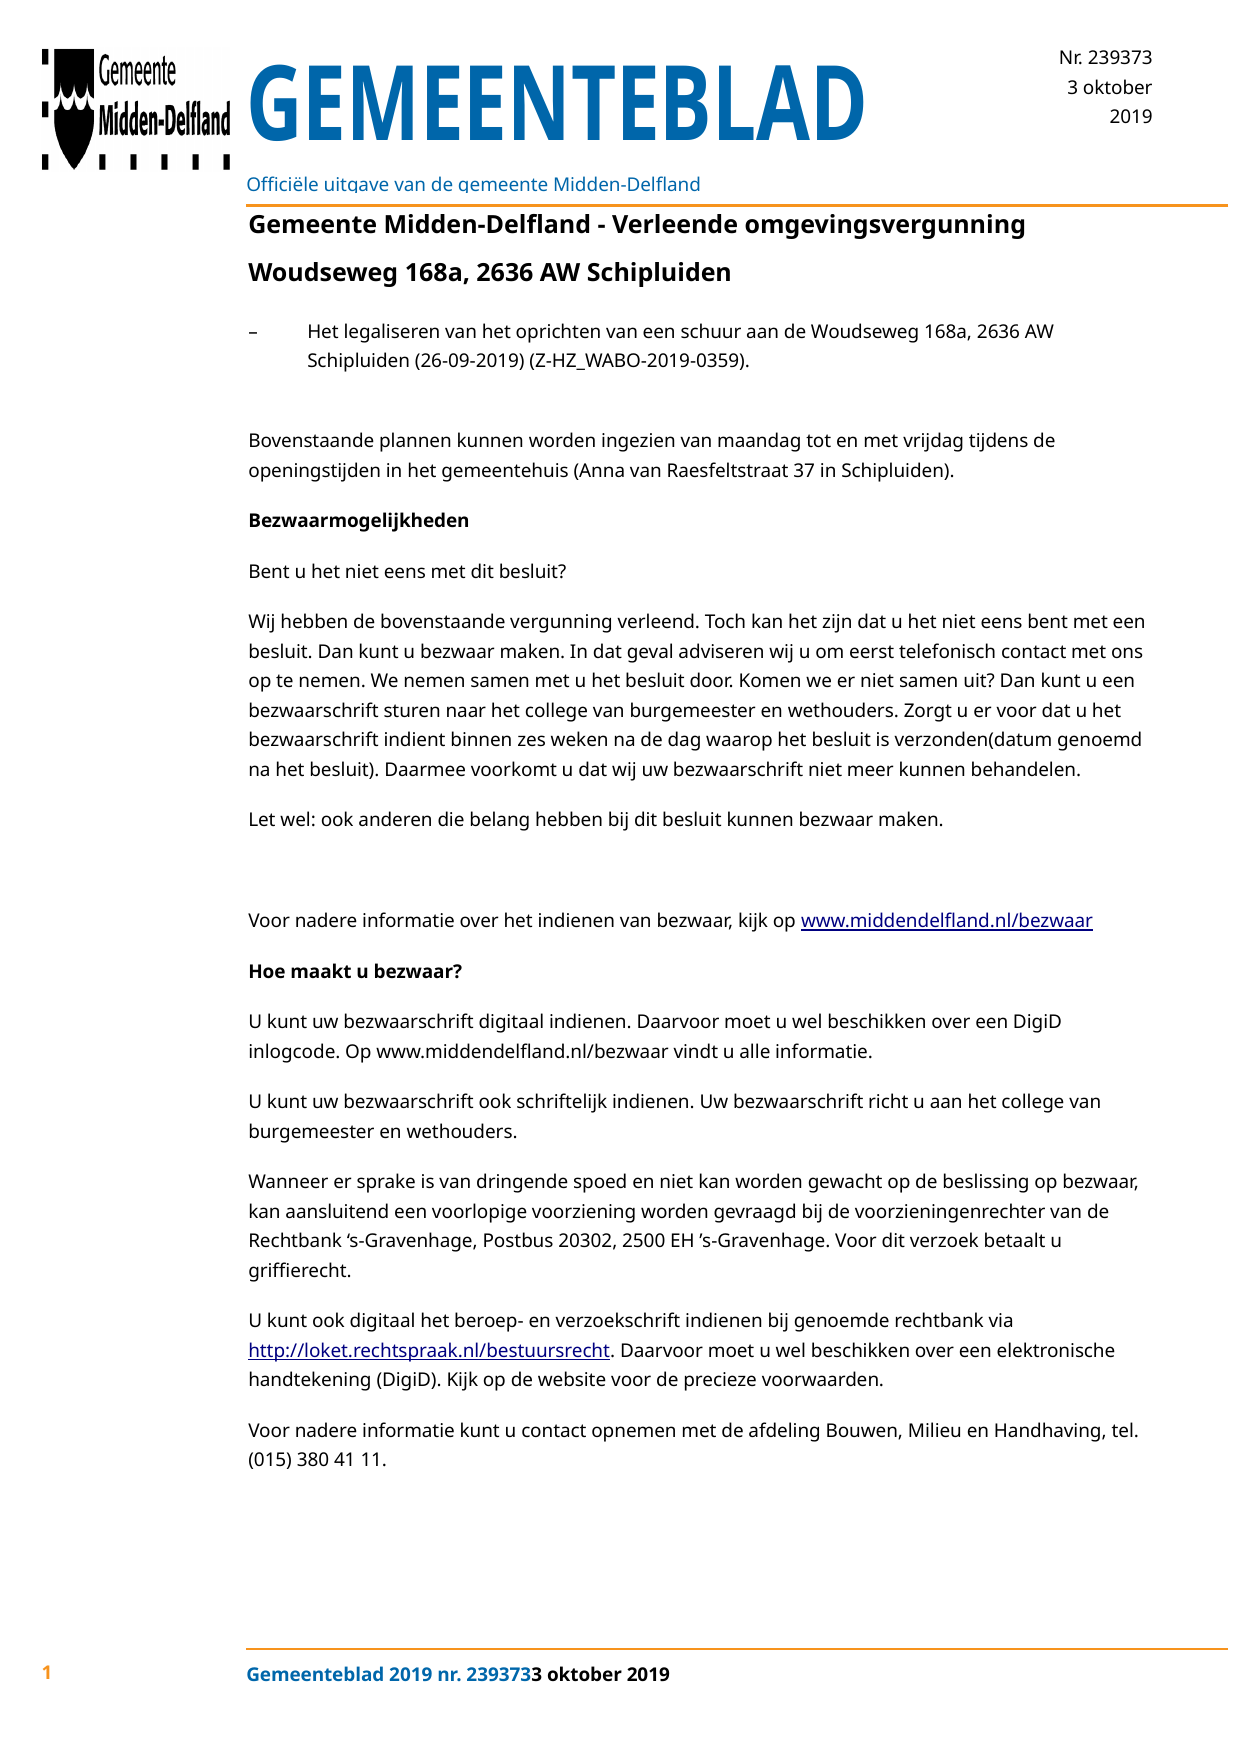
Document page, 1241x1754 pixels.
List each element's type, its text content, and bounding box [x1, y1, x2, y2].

text U kunt ook digitaal het beroep- en verzoekschrift indienen bij genoemde rechtbank via http://loket.rechtspraak.nl/bestuursrecht. Daarvoor moet u wel beschikken over een elektronische handtekening (DigiD). Kijk op de website voor de precieze voorwaarden. [248, 1307, 1152, 1392]
text U kunt uw bezwaarschrift digitaal indienen. Daarvoor moet u wel beschikken over een DigiD inlogcode. Op www.middendelfland.nl/bezwaar vindt u alle informatie. [248, 1008, 1152, 1064]
text Bovenstaande plannen kunnen worden ingezien van maandag tot en met vrijdag tijdens de openingstijden in het gemeentehuis (Anna van Raesfeltstraat 37 in Schipluiden). [248, 427, 1152, 483]
text Voor nadere informatie over het indienen van bezwaar, kijk op www.middendelfland.nl/bezwaar [248, 907, 1152, 933]
text Bent u het niet eens met dit besluit? [248, 558, 1152, 584]
list Het legaliseren van het oprichten van een schuur aan de Woudseweg 168a, 2636 AW Schipluiden (26-09-2019) (Z-HZ_WABO-2019-0359). [248, 318, 1152, 373]
text Gemeente Midden-Delfland - Verleende omgevingsvergunning Woudseweg 168a, 2636 AW Schipluiden [248, 207, 1152, 288]
text Let wel: ook anderen die belang hebben bij dit besluit kunnen bezwaar maken. [248, 807, 1152, 832]
text Bezwaarmogelijkheden [248, 507, 1152, 533]
picture [41, 47, 231, 172]
text Wanneer er sprake is van dringende spoed en niet kan worden gewacht op de beslissing op bezwaar, kan aansluitend een voorlopige voorziening worden gevraagd bij de voorzieningenrechter van de Rechtbank ‘s-Gravenhage, Postbus 20302, 2500 EH ’s-Gravenhage. Voor dit verzoek betaalt u griffierecht. [248, 1168, 1152, 1283]
text U kunt uw bezwaarschrift ook schriftelijk indienen. Uw bezwaarschrift richt u aan het college van burgemeester en wethouders. [248, 1088, 1152, 1144]
text Hoe maakt u bezwaar? [248, 958, 1152, 984]
text Wij hebben de bovenstaande vergunning verleend. Toch kan het zijn dat u het niet eens bent met een besluit. Dan kunt u bezwaar maken. In dat geval adviseren wij u om eerst telefonisch contact met ons op te nemen. We nemen samen met u het besluit door. Komen we er niet samen uit? Dan kunt u een bezwaarschrift sturen naar het college van burgemeester en wethouders. Zorgt u er voor dat u het bezwaarschrift indient binnen zes weken na de dag waarop het besluit is verzonden(datum genoemd na het besluit). Daarmee voorkomt u dat wij uw bezwaarschrift niet meer kunnen behandelen. [248, 608, 1152, 782]
text Voor nadere informatie kunt u contact opnemen met de afdeling Bouwen, Milieu en Handhaving, tel. (015) 380 41 11. [248, 1417, 1152, 1472]
